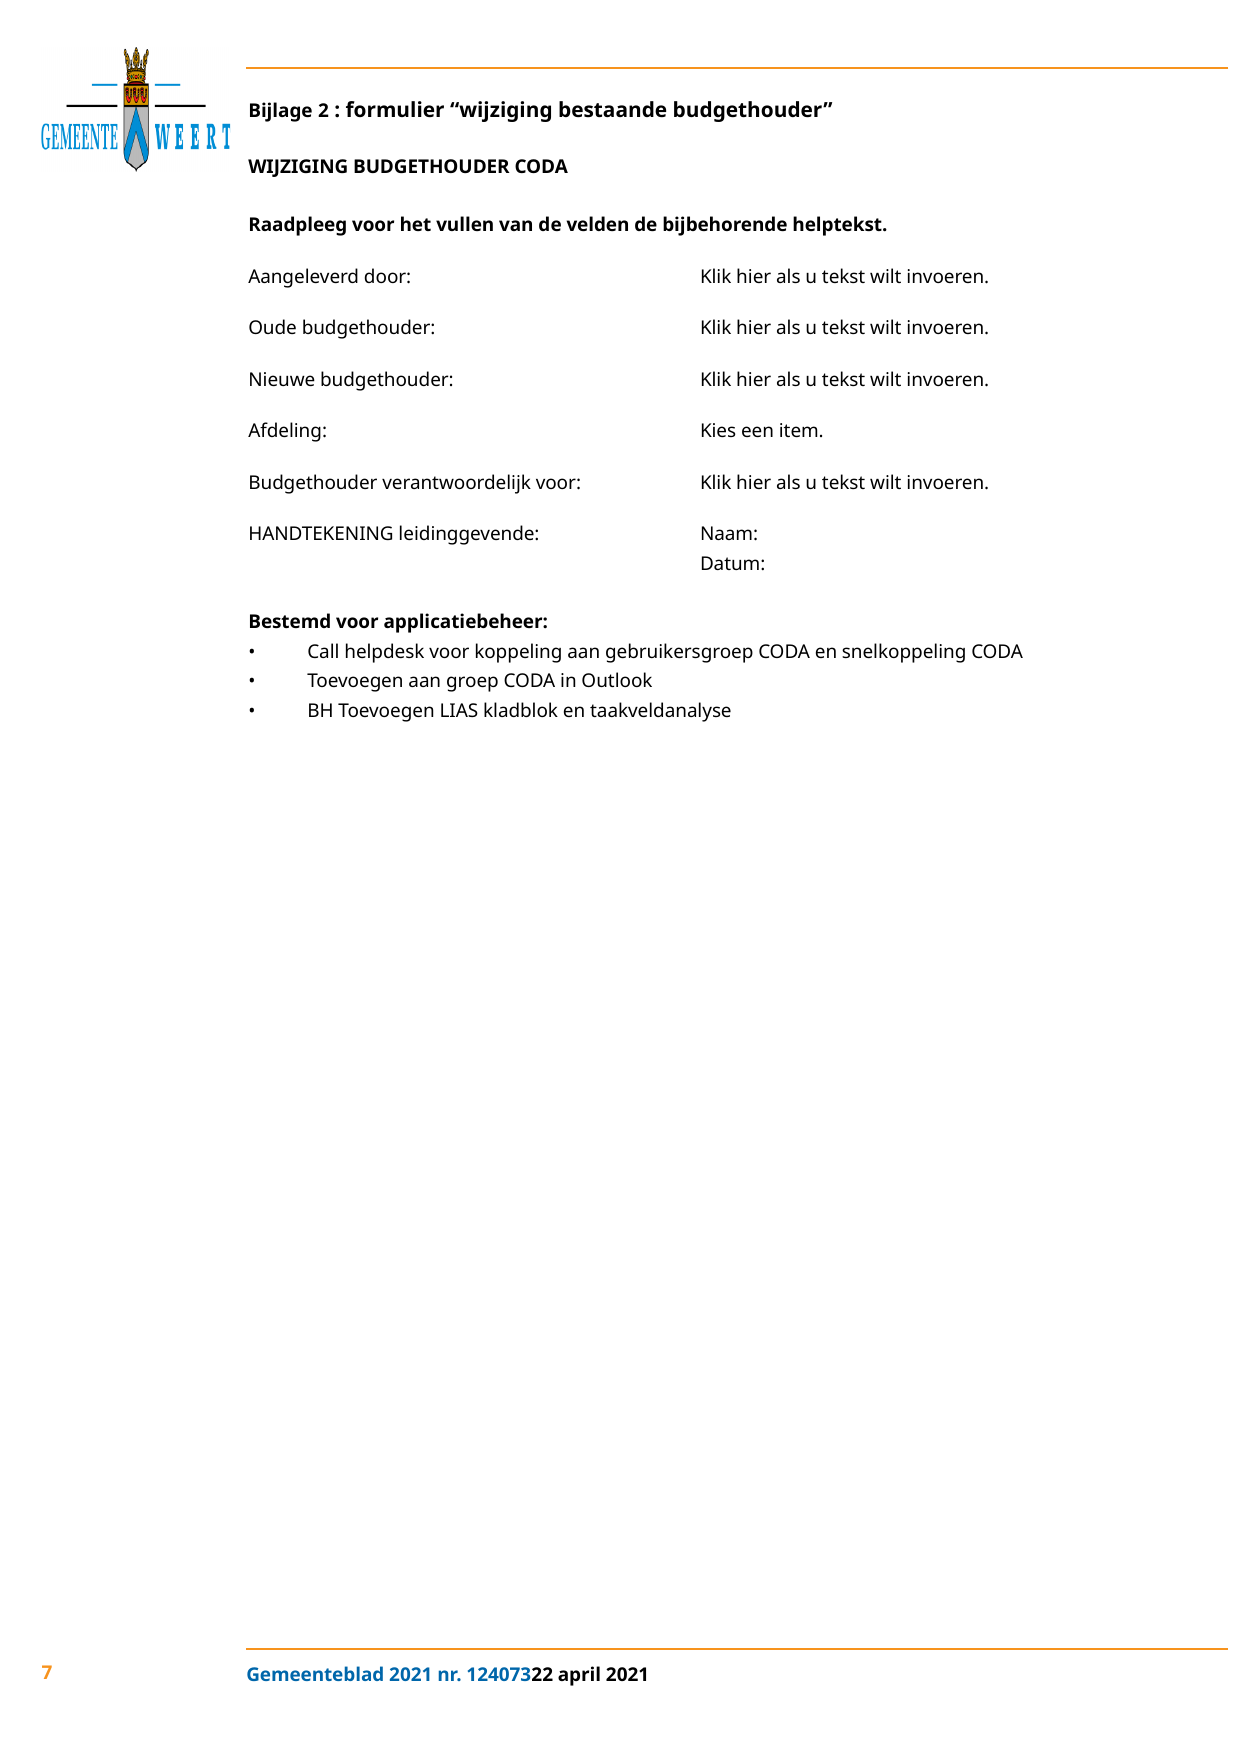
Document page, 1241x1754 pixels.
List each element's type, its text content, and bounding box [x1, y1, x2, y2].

table_cell Klik hier als u tekst wilt invoeren. [700, 315, 1152, 340]
table_cell [700, 443, 1152, 469]
text Bijlage 2 : formulier “wijziging bestaande budgethouder” [248, 95, 1152, 123]
table_cell [248, 238, 700, 263]
table_cell Nieuwe budgethouder: [248, 366, 700, 392]
picture [41, 47, 231, 172]
table_cell HANDTEKENING leidinggevende: [248, 520, 700, 576]
table_cell [700, 392, 1152, 417]
table_cell [248, 392, 700, 417]
table_cell Klik hier als u tekst wilt invoeren. [700, 469, 1152, 495]
list Call helpdesk voor koppeling aan gebruikersgroep CODA en snelkoppeling CODA [248, 638, 1152, 664]
table_cell Afdeling: [248, 418, 700, 443]
table_header WIJZIGING BUDGETHOUDER CODA [248, 153, 1152, 179]
table_cell [700, 289, 1152, 314]
table_cell [700, 495, 1152, 520]
table_cell Budgethouder verantwoordelijk voor: [248, 469, 700, 495]
table_cell Kies een item. [700, 418, 1152, 443]
table_cell [700, 340, 1152, 366]
table_cell Oude budgethouder: [248, 315, 700, 340]
table_cell [700, 238, 1152, 263]
table_cell Aangeleverd door: [248, 263, 700, 289]
table_cell [248, 289, 700, 314]
list BH Toevoegen LIAS kladblok en taakveldanalyse [248, 697, 1152, 723]
table_cell [248, 340, 700, 366]
table_cell Klik hier als u tekst wilt invoeren. [700, 366, 1152, 392]
table_cell Klik hier als u tekst wilt invoeren. [700, 263, 1152, 289]
table_cell [248, 443, 700, 469]
list Toevoegen aan groep CODA in Outlook [248, 668, 1152, 693]
table_cell [248, 495, 700, 520]
text Bestemd voor applicatiebeheer: [248, 608, 1152, 634]
table_cell Naam: Datum: [700, 520, 1152, 576]
table_header Raadpleeg voor het vullen van de velden de bijbehorende helptekst. [248, 212, 1152, 237]
